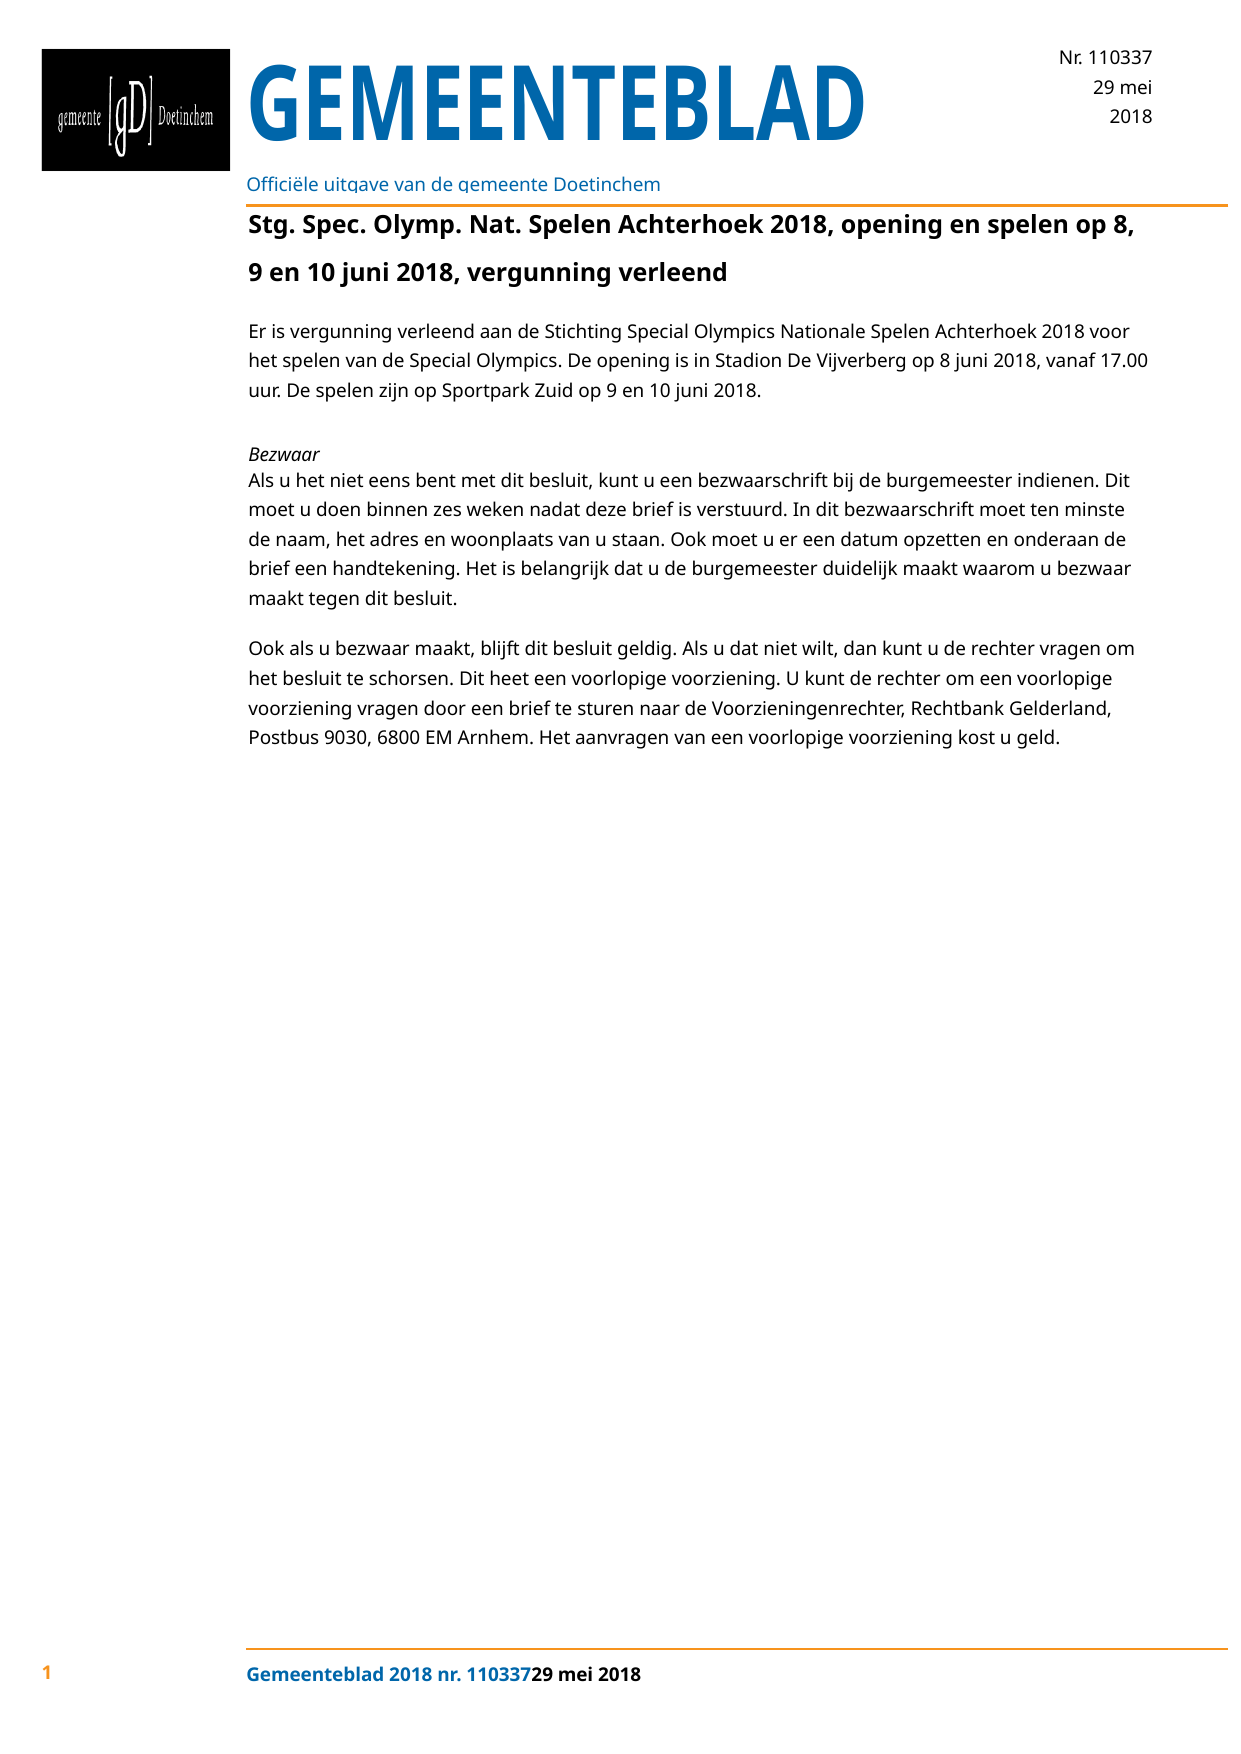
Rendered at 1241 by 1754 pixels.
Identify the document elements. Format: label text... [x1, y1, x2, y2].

text Er is vergunning verleend aan de Stichting Special Olympics Nationale Spelen Achterhoek 2018 voor het spelen van de Special Olympics. De opening is in Stadion De Vijverberg op 8 juni 2018, vanaf 17.00 uur. De spelen zijn op Sportpark Zuid op 9 en 10 juni 2018. [248, 318, 1152, 403]
text Als u het niet eens bent met dit besluit, kunt u een bezwaarschrift bij de burgemeester indienen. Dit moet u doen binnen zes weken nadat deze brief is verstuurd. In dit bezwaarschrift moet ten minste de naam, het adres en woonplaats van u staan. Ook moet u er een datum opzetten en onderaan de brief een handtekening. Het is belangrijk dat u de burgemeester duidelijk maakt waarom u bezwaar maakt tegen dit besluit. [248, 467, 1152, 611]
text Ook als u bezwaar maakt, blijft dit besluit geldig. Als u dat niet wilt, dan kunt u de rechter vragen om het besluit te schorsen. Dit heet een voorlopige voorziening. U kunt de rechter om een voorlopige voorziening vragen door een brief te sturen naar de Voorzieningenrechter, Rechtbank Gelderland, Postbus 9030, 6800 EM Arnhem. Het aanvragen van een voorlopige voorziening kost u geld. [248, 636, 1152, 750]
picture [41, 47, 231, 172]
text Stg. Spec. Olymp. Nat. Spelen Achterhoek 2018, opening en spelen op 8, 9 en 10 juni 2018, vergunning verleend [248, 207, 1152, 288]
text Bezwaar [248, 441, 1152, 467]
